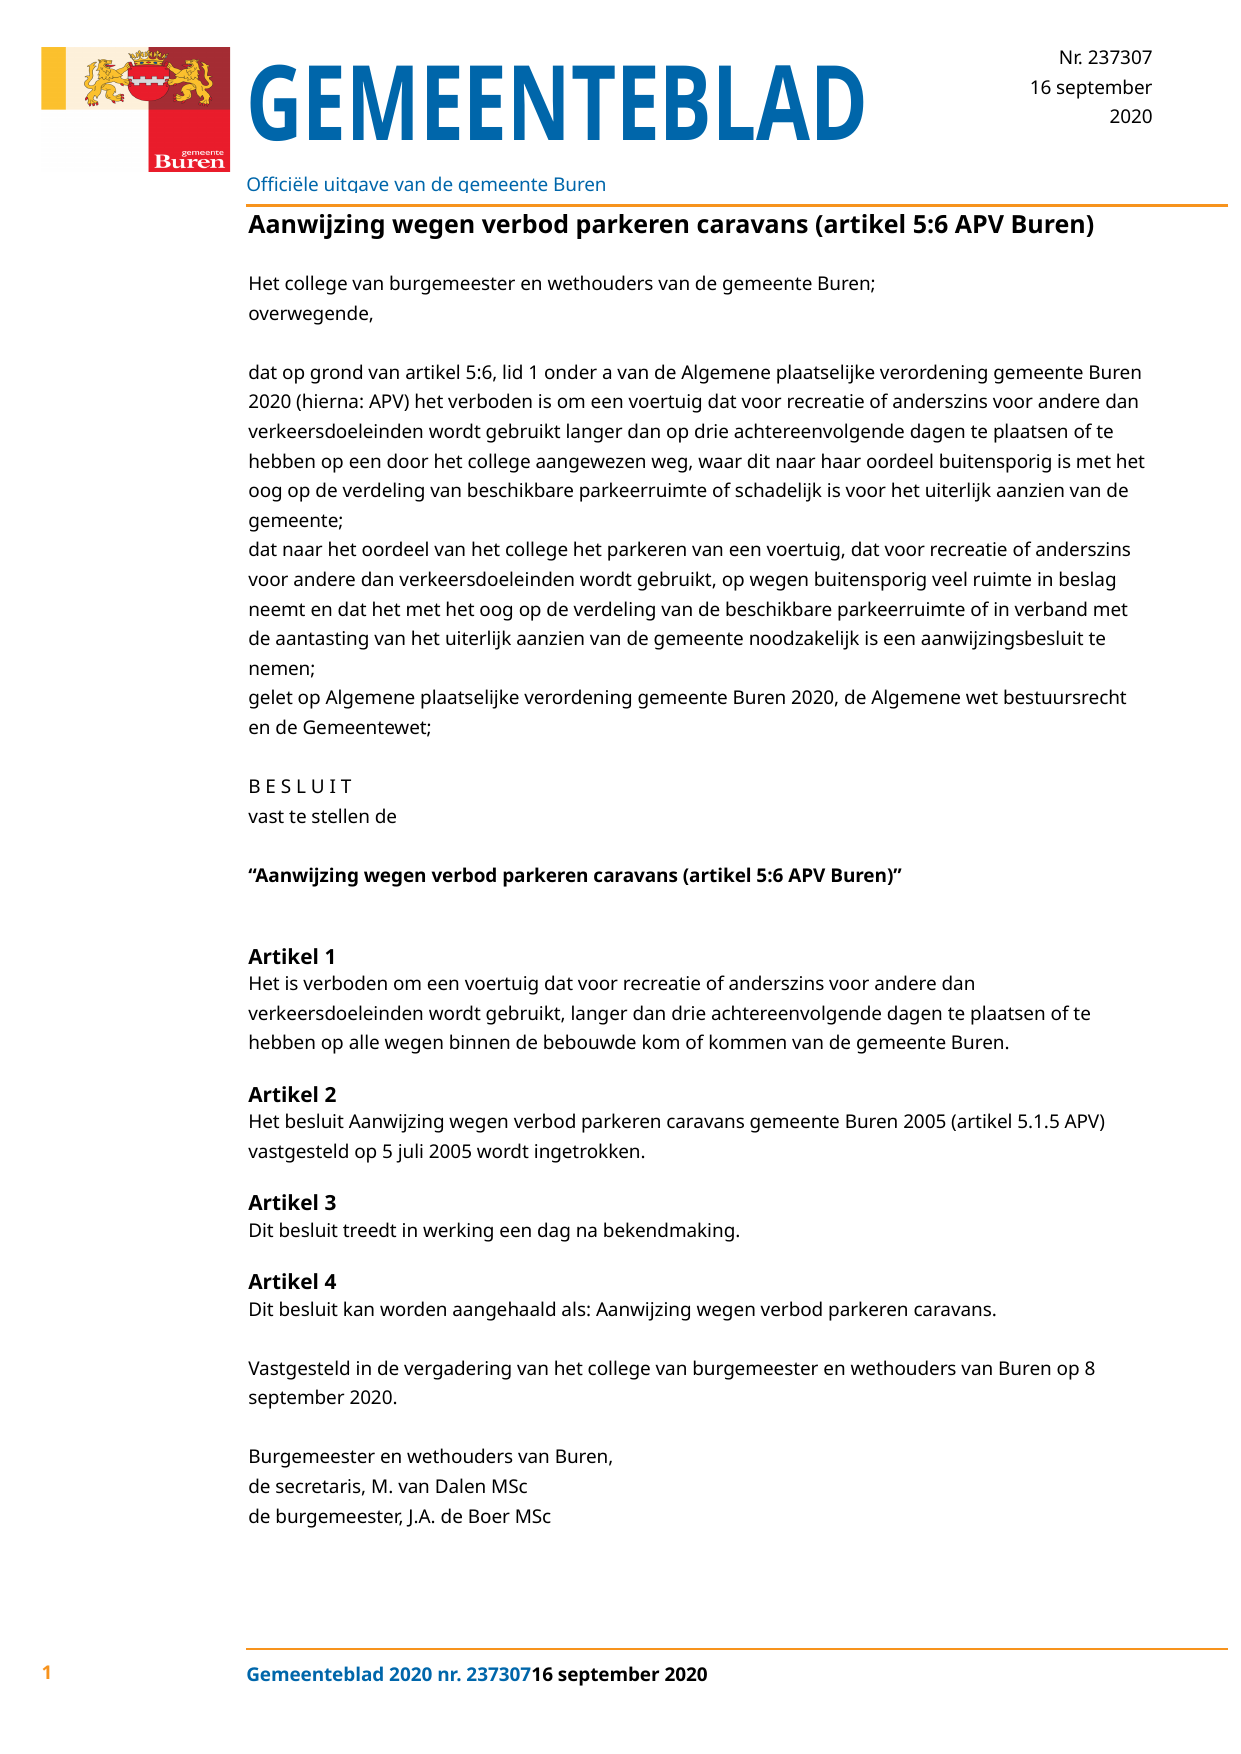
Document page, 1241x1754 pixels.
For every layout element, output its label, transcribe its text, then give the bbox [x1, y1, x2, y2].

text Vastgesteld in de vergadering van het college van burgemeester en wethouders van Buren op 8 september 2020. [248, 1355, 1152, 1410]
text overwegende, [248, 300, 1152, 326]
text Dit besluit treedt in werking een dag na bekendmaking. [248, 1217, 1152, 1243]
text Artikel 4 [248, 1267, 1152, 1296]
text de burgemeester, J.A. de Boer MSc [248, 1503, 1152, 1528]
text Artikel 3 [248, 1188, 1152, 1217]
text dat op grond van artikel 5:6, lid 1 onder a van de Algemene plaatselijke verordening gemeente Buren 2020 (hierna: APV) het verboden is om een voertuig dat voor recreatie of anderszins voor andere dan verkeersdoeleinden wordt gebruikt langer dan op drie achtereenvolgende dagen te plaatsen of te hebben op een door het college aangewezen weg, waar dit naar haar oordeel buitensporig is met het oog op de verdeling van beschikbare parkeerruimte of schadelijk is voor het uiterlijk aanzien van de gemeente; [248, 359, 1152, 533]
text vast te stellen de [248, 803, 1152, 828]
text dat naar het oordeel van het college het parkeren van een voertuig, dat voor recreatie of anderszins voor andere dan verkeersdoeleinden wordt gebruikt, op wegen buitensporig veel ruimte in beslag neemt en dat het met het oog op de verdeling van de beschikbare parkeerruimte of in verband met de aantasting van het uiterlijk aanzien van de gemeente noodzakelijk is een aanwijzingsbesluit te nemen; [248, 537, 1152, 681]
text Het is verboden om een voertuig dat voor recreatie of anderszins voor andere dan verkeersdoeleinden wordt gebruikt, langer dan drie achtereenvolgende dagen te plaatsen of te hebben op alle wegen binnen de bebouwde kom of kommen van de gemeente Buren. [248, 970, 1152, 1055]
text Artikel 1 [248, 942, 1152, 970]
picture [41, 47, 231, 172]
text Het besluit Aanwijzing wegen verbod parkeren caravans gemeente Buren 2005 (artikel 5.1.5 APV) vastgesteld op 5 juli 2005 wordt ingetrokken. [248, 1108, 1152, 1164]
text Artikel 2 [248, 1080, 1152, 1108]
text Dit besluit kan worden aangehaald als: Aanwijzing wegen verbod parkeren caravans. [248, 1296, 1152, 1321]
text gelet op Algemene plaatselijke verordening gemeente Buren 2020, de Algemene wet bestuursrecht en de Gemeentewet; [248, 684, 1152, 740]
text “Aanwijzing wegen verbod parkeren caravans (artikel 5:6 APV Buren)” [248, 862, 1152, 888]
text B E S L U I T [248, 773, 1152, 799]
text Aanwijzing wegen verbod parkeren caravans (artikel 5:6 APV Buren) [248, 207, 1152, 241]
text Burgemeester en wethouders van Buren, [248, 1444, 1152, 1469]
text Het college van burgemeester en wethouders van de gemeente Buren; [248, 270, 1152, 296]
text de secretaris, M. van Dalen MSc [248, 1473, 1152, 1499]
